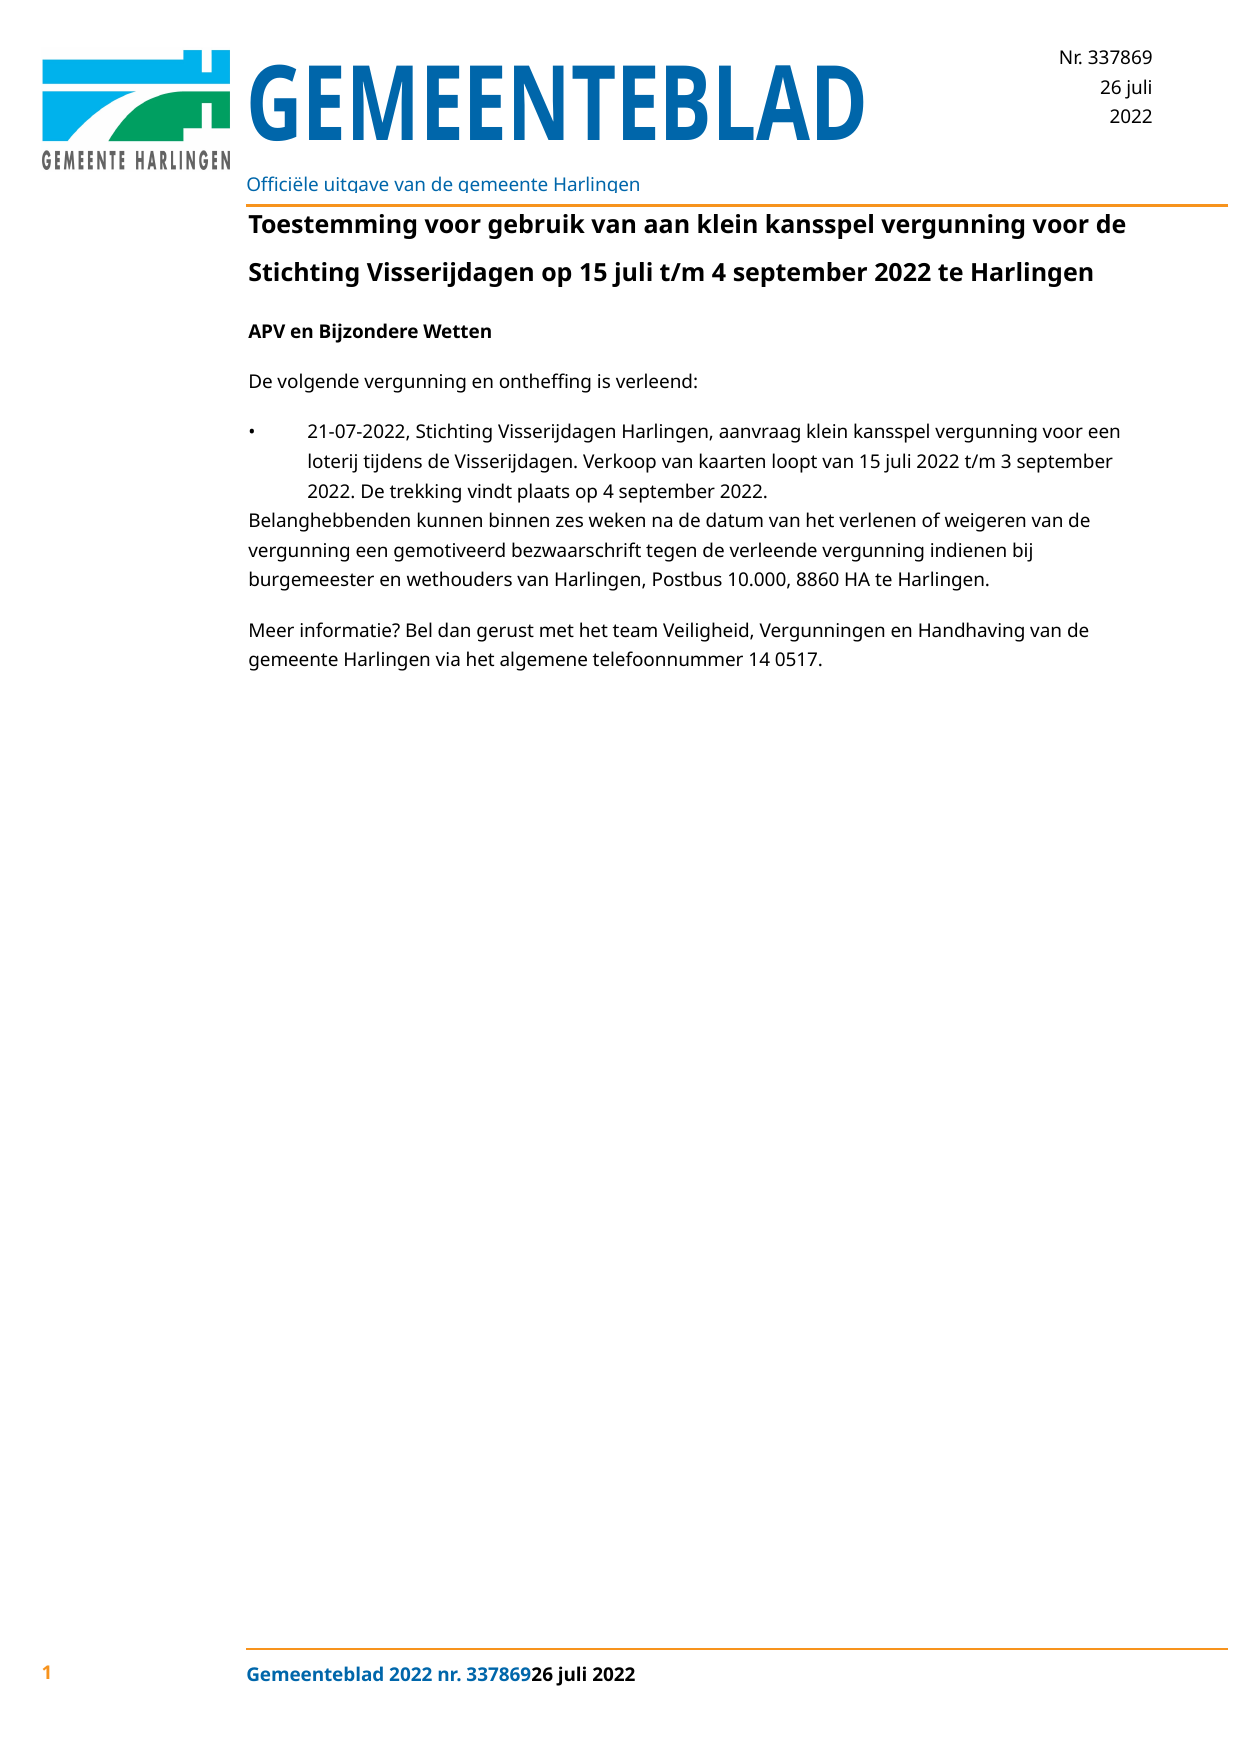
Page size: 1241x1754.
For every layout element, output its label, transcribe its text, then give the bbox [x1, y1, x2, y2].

text Belanghebbenden kunnen binnen zes weken na de datum van het verlenen of weigeren van de vergunning een gemotiveerd bezwaarschrift tegen de verleende vergunning indienen bij burgemeester en wethouders van Harlingen, Postbus 10.000, 8860 HA te Harlingen. [248, 507, 1152, 592]
text Meer informatie? Bel dan gerust met het team Veiligheid, Vergunningen en Handhaving van de gemeente Harlingen via het algemene telefoonnummer 14 0517. [248, 617, 1152, 672]
text APV en Bijzondere Wetten [248, 318, 1152, 344]
list 21-07-2022, Stichting Visserijdagen Harlingen, aanvraag klein kansspel vergunning voor een loterij tijdens de Visserijdagen. Verkoop van kaarten loopt van 15 juli 2022 t/m 3 september 2022. De trekking vindt plaats op 4 september 2022. [248, 419, 1152, 504]
picture [41, 47, 231, 172]
text De volgende vergunning en ontheffing is verleend: [248, 368, 1152, 394]
text Toestemming voor gebruik van aan klein kansspel vergunning voor de Stichting Visserijdagen op 15 juli t/m 4 september 2022 te Harlingen [248, 207, 1152, 288]
